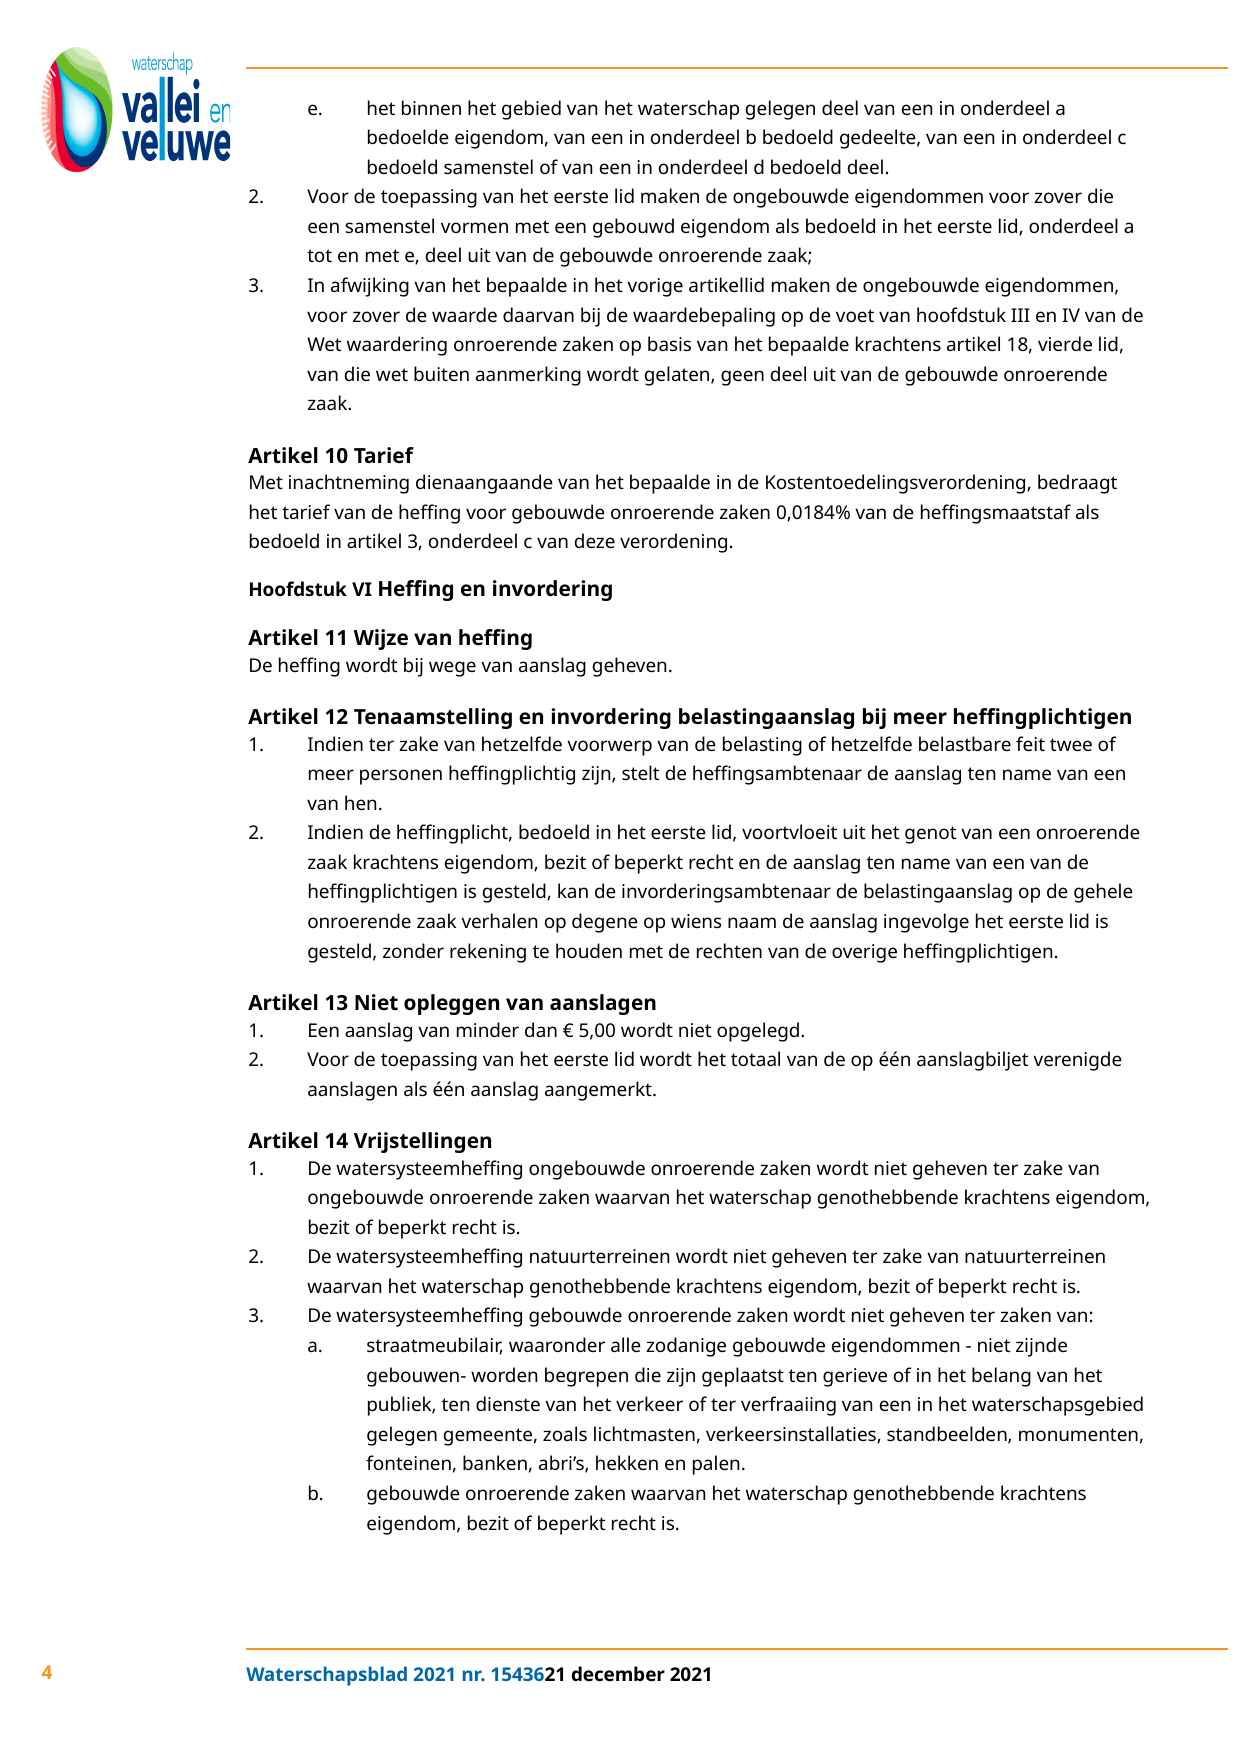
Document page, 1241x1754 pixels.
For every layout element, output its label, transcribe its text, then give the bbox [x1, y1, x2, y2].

list Een aanslag van minder dan € 5,00 wordt niet opgelegd. [248, 1017, 1152, 1042]
list gebouwde onroerende zaken waarvan het waterschap genothebbende krachtens eigendom, bezit of beperkt recht is. [307, 1480, 1152, 1536]
text Artikel 10 Tarief [248, 441, 1152, 469]
text Artikel 11 Wijze van heffing [248, 623, 1152, 652]
text Hoofdstuk VI Heffing en invordering [248, 574, 1152, 603]
text Artikel 12 Tenaamstelling en invordering belastingaanslag bij meer heffingplichtigen [248, 702, 1152, 731]
picture [41, 47, 231, 172]
text De heffing wordt bij wege van aanslag geheven. [248, 652, 1152, 678]
list De watersysteemheffing natuurterreinen wordt niet geheven ter zake van natuurterreinen waarvan het waterschap genothebbende krachtens eigendom, bezit of beperkt recht is. [248, 1243, 1152, 1299]
list Indien de heffingplicht, bedoeld in het eerste lid, voortvloeit uit het genot van een onroerende zaak krachtens eigendom, bezit of beperkt recht en de aanslag ten name van een van de heffingplichtigen is gesteld, kan de invorderingsambtenaar de belastingaanslag op de gehele onroerende zaak verhalen op degene op wiens naam de aanslag ingevolge het eerste lid is gesteld, zonder rekening te houden met de rechten van de overige heffingplichtigen. [248, 819, 1152, 964]
list het binnen het gebied van het waterschap gelegen deel van een in onderdeel a bedoelde eigendom, van een in onderdeel b bedoeld gedeelte, van een in onderdeel c bedoeld samenstel of van een in onderdeel d bedoeld deel. [307, 95, 1152, 180]
list straatmeubilair, waaronder alle zodanige gebouwde eigendommen - niet zijnde gebouwen- worden begrepen die zijn geplaatst ten gerieve of in het belang van het publiek, ten dienste van het verkeer of ter verfraaiing van een in het waterschapsgebied gelegen gemeente, zoals lichtmasten, verkeersinstallaties, standbeelden, monumenten, fonteinen, banken, abri’s, hekken en palen. [307, 1332, 1152, 1476]
list De watersysteemheffing ongebouwde onroerende zaken wordt niet geheven ter zake van ongebouwde onroerende zaken waarvan het waterschap genothebbende krachtens eigendom, bezit of beperkt recht is. [248, 1155, 1152, 1240]
text Artikel 13 Niet opleggen van aanslagen [248, 988, 1152, 1017]
list Indien ter zake van hetzelfde voorwerp van de belasting of hetzelfde belastbare feit twee of meer personen heffingplichtig zijn, stelt de heffingsambtenaar de aanslag ten name van een van hen. [248, 731, 1152, 816]
list In afwijking van het bepaalde in het vorige artikellid maken de ongebouwde eigendommen, voor zover de waarde daarvan bij de waardebepaling op de voet van hoofdstuk III en IV van de Wet waardering onroerende zaken op basis van het bepaalde krachtens artikel 18, vierde lid, van die wet buiten aanmerking wordt gelaten, geen deel uit van de gebouwde onroerende zaak. [248, 272, 1152, 416]
list Voor de toepassing van het eerste lid maken de ongebouwde eigendommen voor zover die een samenstel vormen met een gebouwd eigendom als bedoeld in het eerste lid, onderdeel a tot en met e, deel uit van de gebouwde onroerende zaak; [248, 183, 1152, 268]
text Artikel 14 Vrijstellingen [248, 1126, 1152, 1155]
text Met inachtneming dienaangaande van het bepaalde in de Kostentoedelingsverordening, bedraagt het tarief van de heffing voor gebouwde onroerende zaken 0,0184% van de heffingsmaatstaf als bedoeld in artikel 3, onderdeel c van deze verordening. [248, 469, 1152, 554]
list De watersysteemheffing gebouwde onroerende zaken wordt niet geheven ter zaken van: [248, 1303, 1152, 1328]
list Voor de toepassing van het eerste lid wordt het totaal van de op één aanslagbiljet verenigde aanslagen als één aanslag aangemerkt. [248, 1046, 1152, 1102]
